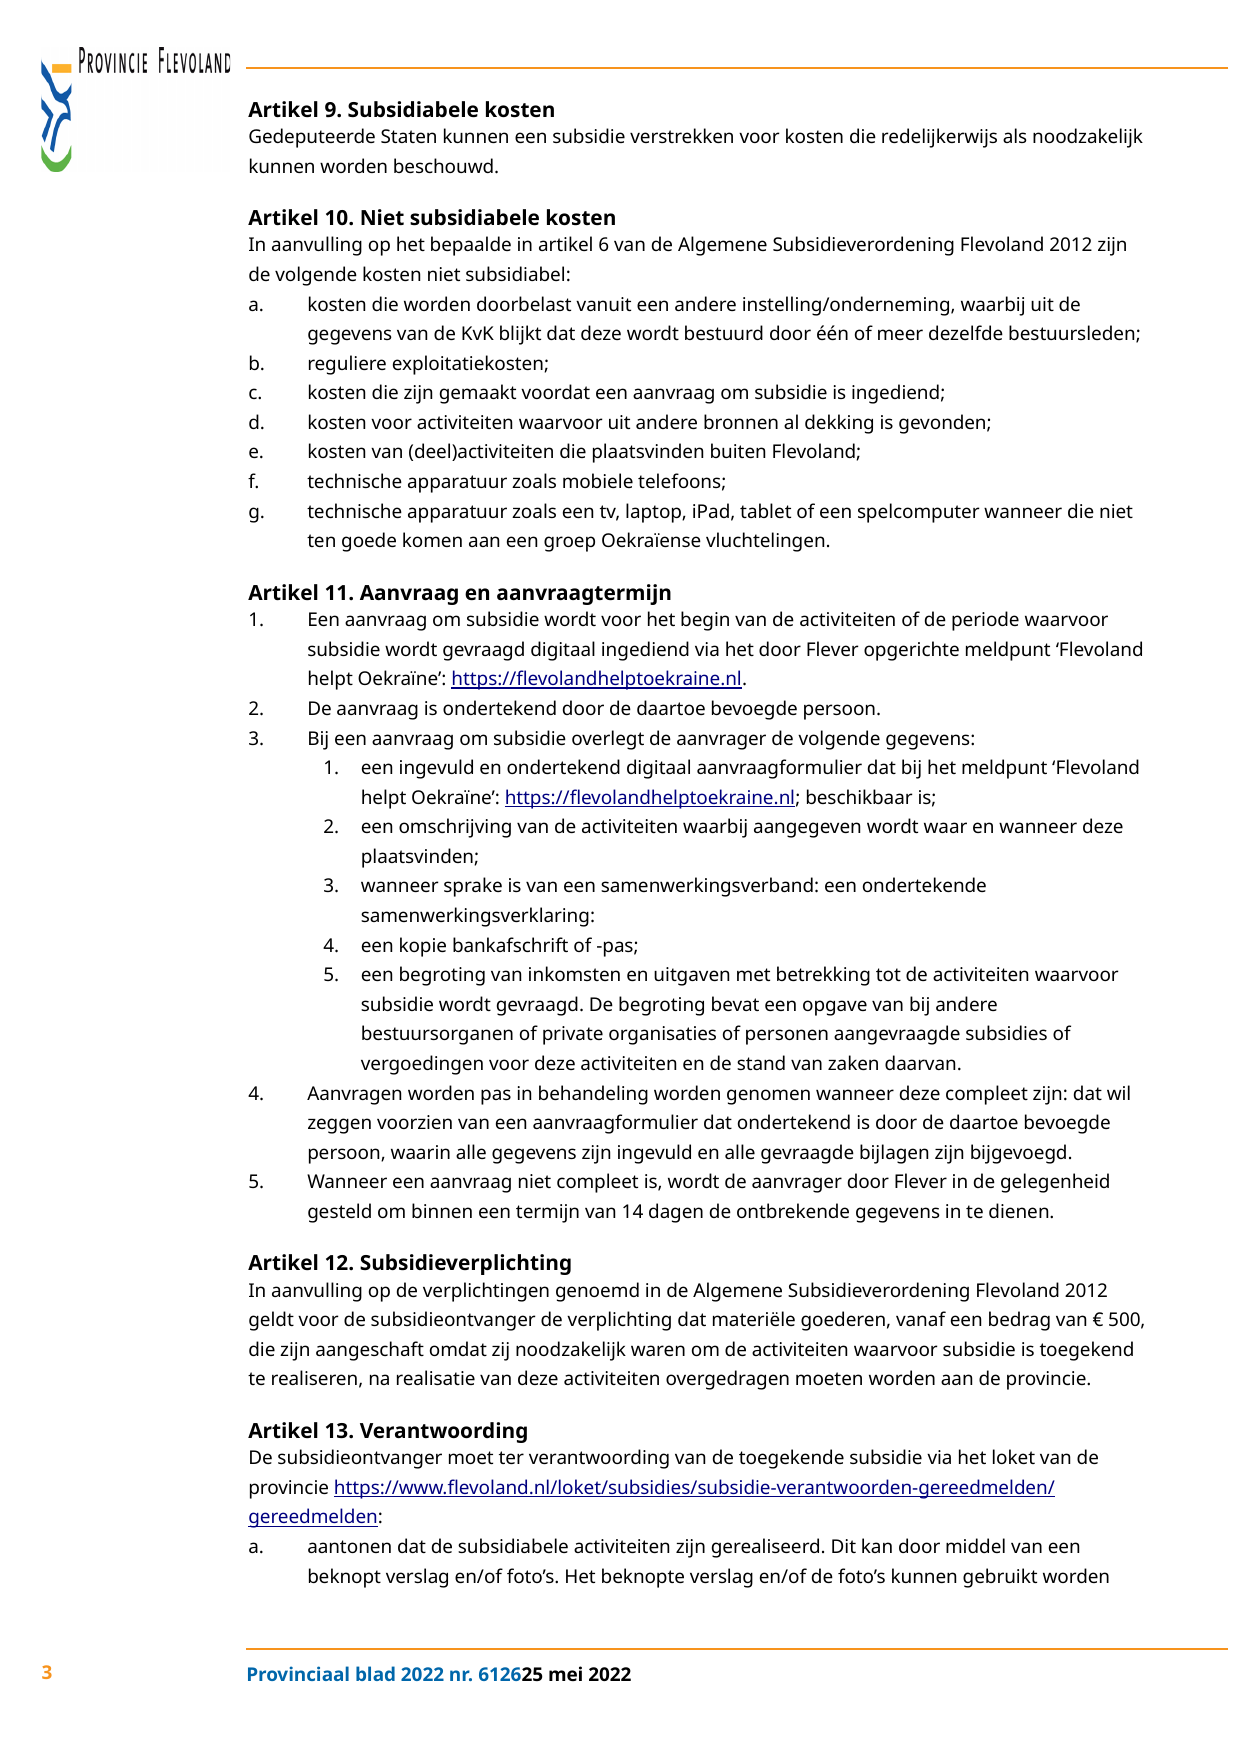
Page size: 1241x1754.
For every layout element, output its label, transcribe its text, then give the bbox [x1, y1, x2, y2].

list Een aanvraag om subsidie wordt voor het begin van de activiteiten of de periode waarvoor subsidie wordt gevraagd digitaal ingediend via het door Flever opgerichte meldpunt ‘Flevoland helpt Oekraïne’: https://flevolandhelptoekraine.nl. [248, 606, 1152, 691]
text Artikel 12. Subsidieverplichting [248, 1248, 1152, 1277]
text Artikel 13. Verantwoording [248, 1416, 1152, 1444]
list kosten die zijn gemaakt voordat een aanvraag om subsidie is ingediend; [248, 379, 1152, 405]
list Aanvragen worden pas in behandeling worden genomen wanneer deze compleet zijn: dat wil zeggen voorzien van een aanvraagformulier dat ondertekend is door de daartoe bevoegde persoon, waarin alle gegevens zijn ingevuld en alle gevraagde bijlagen zijn bijgevoegd. [248, 1080, 1152, 1164]
list wanneer sprake is van een samenwerkingsverband: een ondertekende samenwerkingsverklaring: [323, 873, 1152, 928]
text In aanvulling op de verplichtingen genoemd in de Algemene Subsidieverordening Flevoland 2012 geldt voor de subsidieontvanger de verplichting dat materiële goederen, vanaf een bedrag van € 500, die zijn aangeschaft omdat zij noodzakelijk waren om de activiteiten waarvoor subsidie is toegekend te realiseren, na realisatie van deze activiteiten overgedragen moeten worden aan de provincie. [248, 1277, 1152, 1391]
list een begroting van inkomsten en uitgaven met betrekking tot de activiteiten waarvoor subsidie wordt gevraagd. De begroting bevat een opgave van bij andere bestuursorganen of private organisaties of personen aangevraagde subsidies of vergoedingen voor deze activiteiten en de stand van zaken daarvan. [323, 961, 1152, 1076]
list aantonen dat de subsidiabele activiteiten zijn gerealiseerd. Dit kan door middel van een beknopt verslag en/of foto’s. Het beknopte verslag en/of de foto’s kunnen gebruikt worden [248, 1533, 1152, 1588]
list kosten die worden doorbelast vanuit een andere instelling/onderneming, waarbij uit de gegevens van de KvK blijkt dat deze wordt bestuurd door één of meer dezelfde bestuursleden; [248, 291, 1152, 346]
list Wanneer een aanvraag niet compleet is, wordt de aanvrager door Flever in de gelegenheid gesteld om binnen een termijn van 14 dagen de ontbrekende gegevens in te dienen. [248, 1168, 1152, 1224]
text Gedeputeerde Staten kunnen een subsidie verstrekken voor kosten die redelijkerwijs als noodzakelijk kunnen worden beschouwd. [248, 123, 1152, 178]
text Artikel 9. Subsidiabele kosten [248, 95, 1152, 123]
text Artikel 11. Aanvraag en aanvraagtermijn [248, 578, 1152, 606]
list Bij een aanvraag om subsidie overlegt de aanvrager de volgende gegevens: [248, 725, 1152, 750]
text De subsidieontvanger moet ter verantwoording van de toegekende subsidie via het loket van de provincie https://www.flevoland.nl/loket/subsidies/subsidie-verantwoorden-gereedmelden/gereedmelden: [248, 1444, 1152, 1529]
list een omschrijving van de activiteiten waarbij aangegeven wordt waar en wanneer deze plaatsvinden; [323, 813, 1152, 869]
list De aanvraag is ondertekend door de daartoe bevoegde persoon. [248, 695, 1152, 721]
picture [41, 47, 231, 172]
list kosten voor activiteiten waarvoor uit andere bronnen al dekking is gevonden; [248, 409, 1152, 435]
list technische apparatuur zoals een tv, laptop, iPad, tablet of een spelcomputer wanneer die niet ten goede komen aan een groep Oekraïense vluchtelingen. [248, 498, 1152, 553]
list een ingevuld en ondertekend digitaal aanvraagformulier dat bij het meldpunt ‘Flevoland helpt Oekraïne’: https://flevolandhelptoekraine.nl; beschikbaar is; [323, 754, 1152, 809]
list reguliere exploitatiekosten; [248, 350, 1152, 376]
text In aanvulling op het bepaalde in artikel 6 van de Algemene Subsidieverordening Flevoland 2012 zijn de volgende kosten niet subsidiabel: [248, 232, 1152, 287]
list kosten van (deel)activiteiten die plaatsvinden buiten Flevoland; [248, 439, 1152, 464]
text Artikel 10. Niet subsidiabele kosten [248, 203, 1152, 232]
list technische apparatuur zoals mobiele telefoons; [248, 468, 1152, 494]
list een kopie bankafschrift of -pas; [323, 932, 1152, 957]
